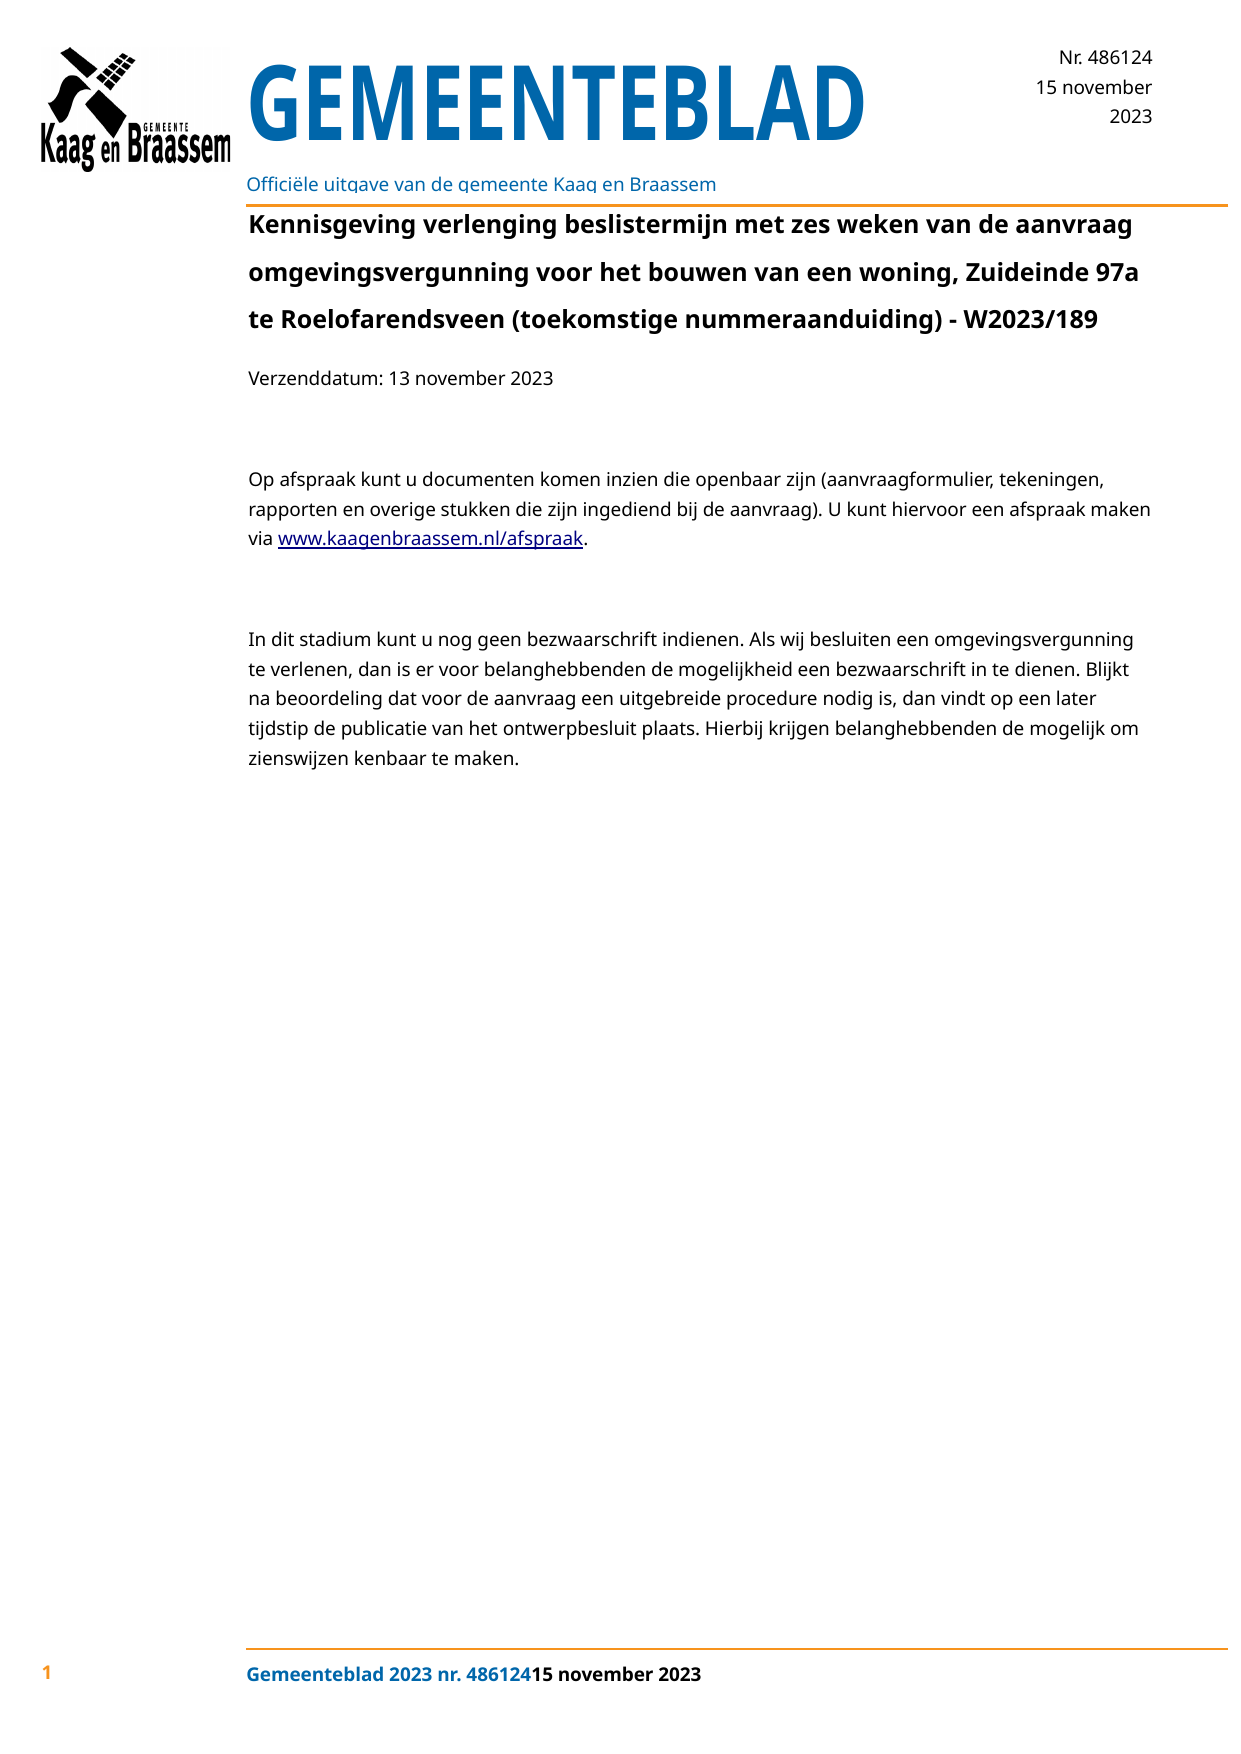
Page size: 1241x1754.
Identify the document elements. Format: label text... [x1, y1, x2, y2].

text Verzenddatum: 13 november 2023 [248, 366, 1152, 391]
text In dit stadium kunt u nog geen bezwaarschrift indienen. Als wij besluiten een omgevingsvergunning te verlenen, dan is er voor belanghebbenden de mogelijkheid een bezwaarschrift in te dienen. Blijkt na beoordeling dat voor de aanvraag een uitgebreide procedure nodig is, dan vindt op een later tijdstip de publicatie van het ontwerpbesluit plaats. Hierbij krijgen belanghebbenden de mogelijk om zienswijzen kenbaar te maken. [248, 626, 1152, 770]
text Op afspraak kunt u documenten komen inzien die openbaar zijn (aanvraagformulier, tekeningen, rapporten en overige stukken die zijn ingediend bij de aanvraag). U kunt hiervoor een afspraak maken via www.kaagenbraassem.nl/afspraak. [248, 466, 1152, 551]
text Kennisgeving verlenging beslistermijn met zes weken van de aanvraag omgevingsvergunning voor het bouwen van een woning, Zuideinde 97a te Roelofarendsveen (toekomstige nummeraanduiding) - W2023/189 [248, 207, 1152, 336]
picture [41, 47, 231, 172]
